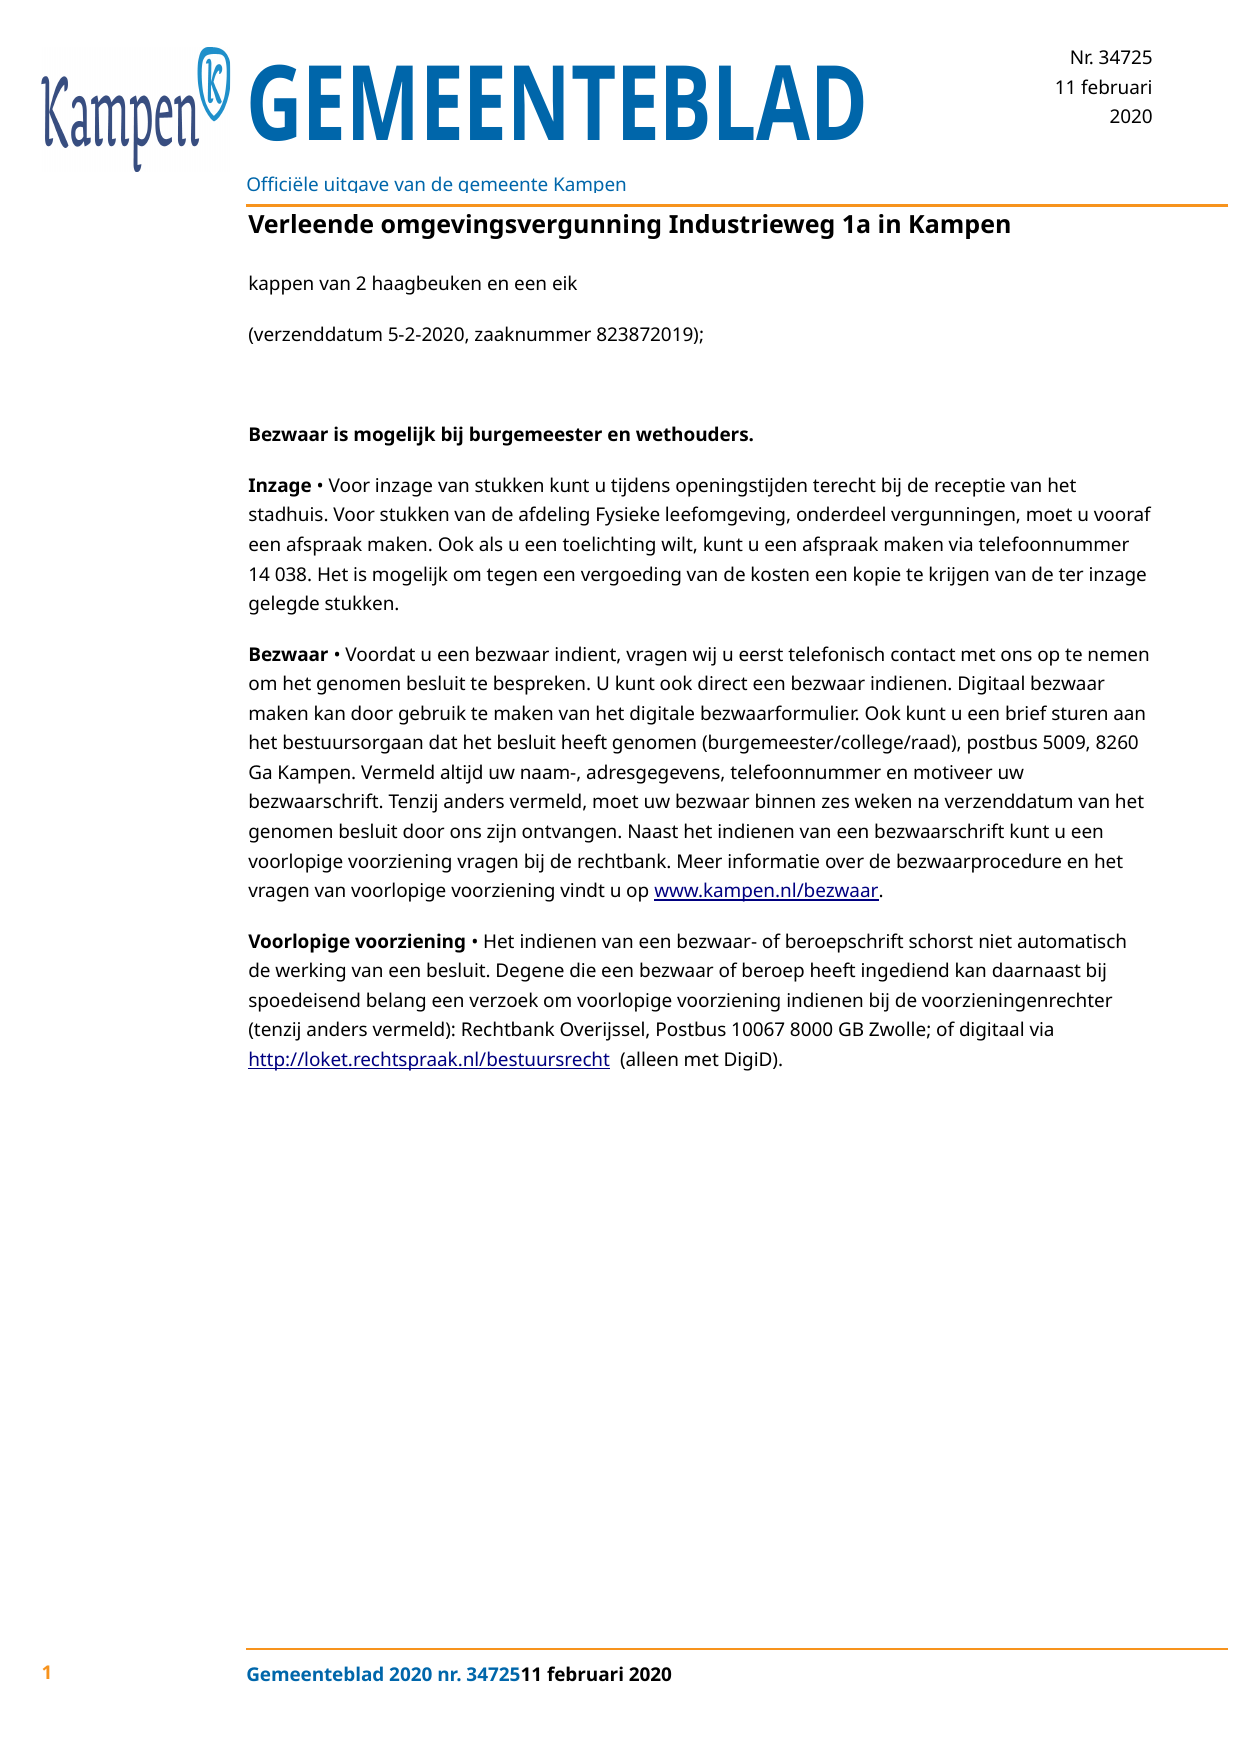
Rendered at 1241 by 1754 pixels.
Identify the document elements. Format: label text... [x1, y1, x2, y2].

text Verleende omgevingsvergunning Industrieweg 1a in Kampen [248, 207, 1152, 241]
text Inzage • Voor inzage van stukken kunt u tijdens openingstijden terecht bij de receptie van het stadhuis. Voor stukken van de afdeling Fysieke leefomgeving, onderdeel vergunningen, moet u vooraf een afspraak maken. Ook als u een toelichting wilt, kunt u een afspraak maken via telefoonnummer 14 038. Het is mogelijk om tegen een vergoeding van de kosten een kopie te krijgen van de ter inzage gelegde stukken. [248, 472, 1152, 616]
text Bezwaar • Voordat u een bezwaar indient, vragen wij u eerst telefonisch contact met ons op te nemen om het genomen besluit te bespreken. U kunt ook direct een bezwaar indienen. Digitaal bezwaar maken kan door gebruik te maken van het digitale bezwaarformulier. Ook kunt u een brief sturen aan het bestuursorgaan dat het besluit heeft genomen (burgemeester/college/raad), postbus 5009, 8260 Ga Kampen. Vermeld altijd uw naam-, adresgegevens, telefoonnummer en motiveer uw bezwaarschrift. Tenzij anders vermeld, moet uw bezwaar binnen zes weken na verzenddatum van het genomen besluit door ons zijn ontvangen. Naast het indienen van een bezwaarschrift kunt u een voorlopige voorziening vragen bij de rechtbank. Meer informatie over de bezwaarprocedure en het vragen van voorlopige voorziening vindt u op www.kampen.nl/bezwaar. [248, 641, 1152, 903]
text Voorlopige voorziening • Het indienen van een bezwaar- of beroepschrift schorst niet automatisch de werking van een besluit. Degene die een bezwaar of beroep heeft ingediend kan daarnaast bij spoedeisend belang een verzoek om voorlopige voorziening indienen bij de voorzieningenrechter (tenzij anders vermeld): Rechtbank Overijssel, Postbus 10067 8000 GB Zwolle; of digitaal via http://loket.rechtspraak.nl/bestuursrecht (alleen met DigiD). [248, 928, 1152, 1072]
text Bezwaar is mogelijk bij burgemeester en wethouders. [248, 422, 1152, 447]
text kappen van 2 haagbeuken en een eik [248, 270, 1152, 296]
text (verzenddatum 5-2-2020, zaaknummer 823872019); [248, 321, 1152, 346]
picture [41, 47, 231, 172]
